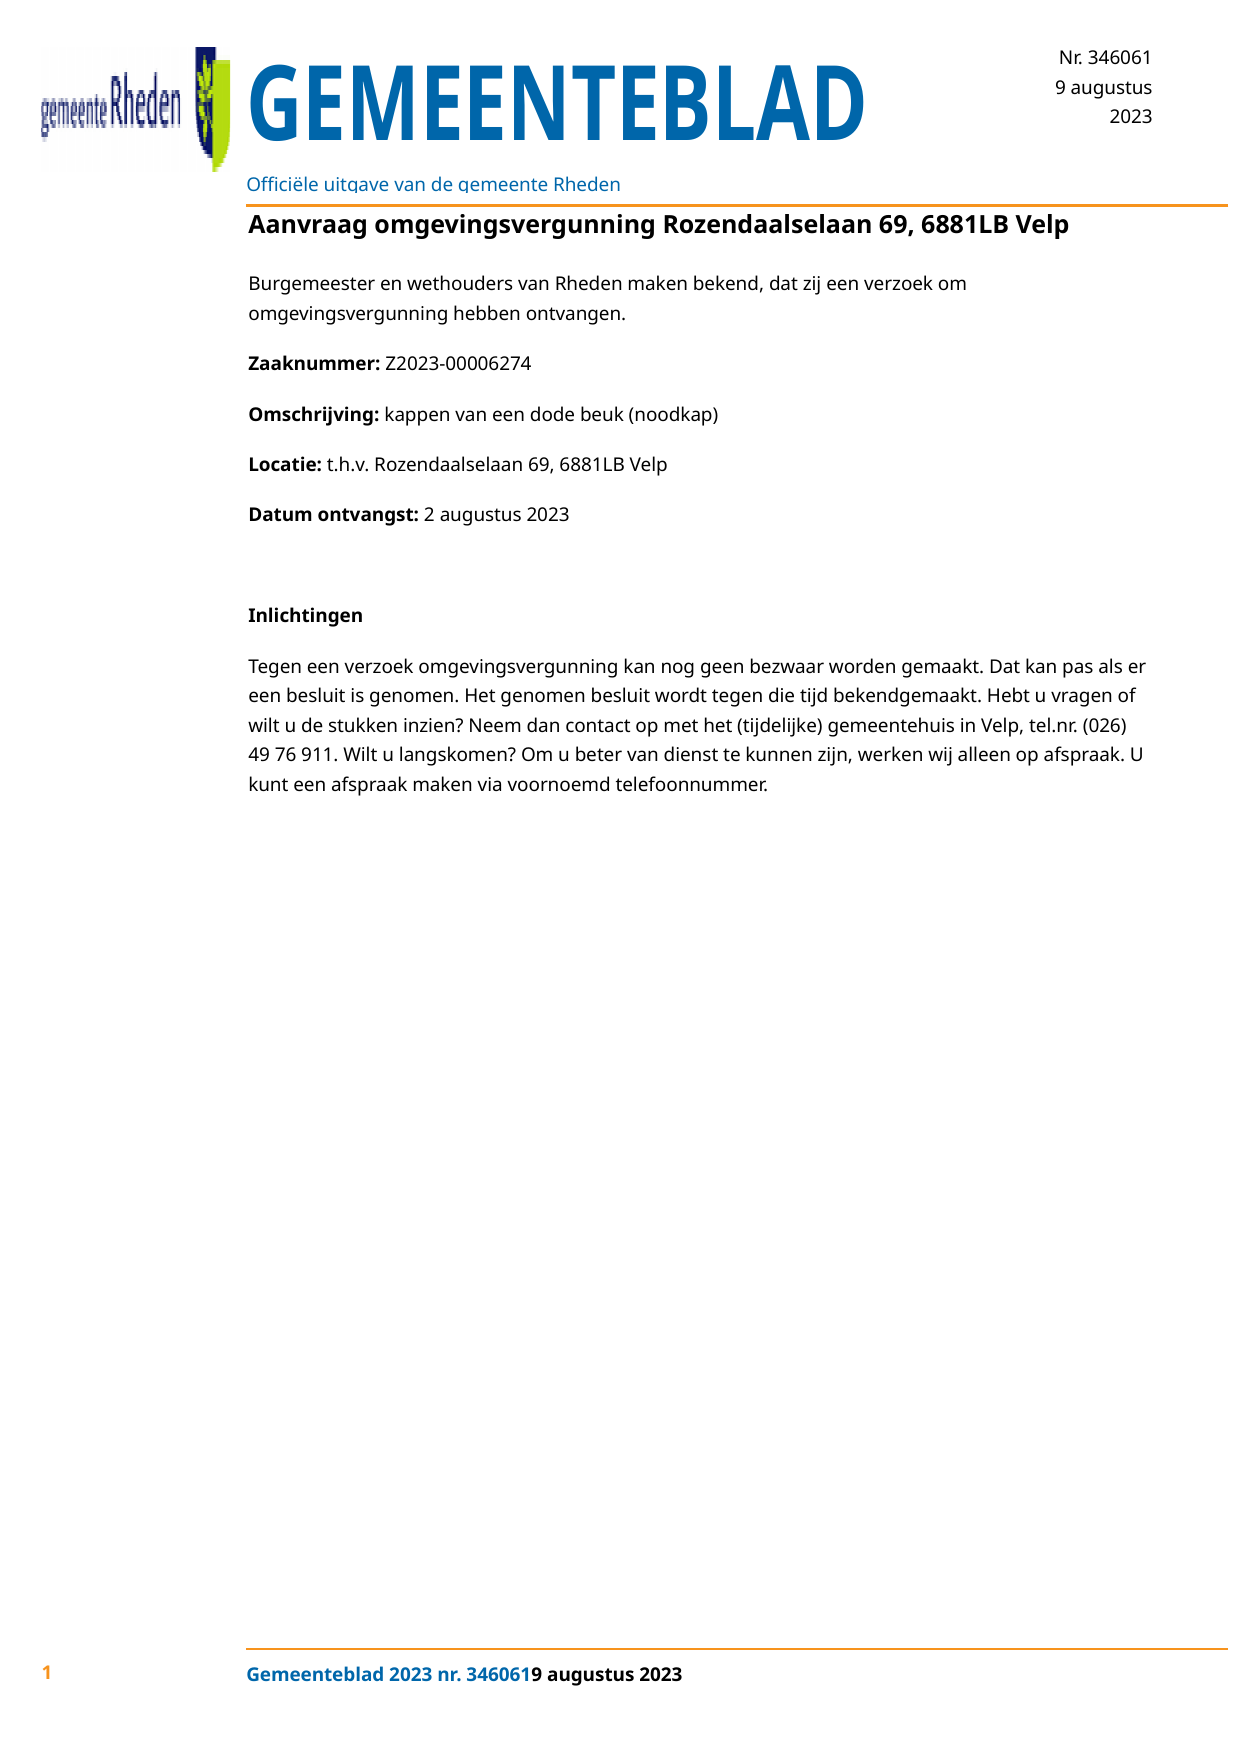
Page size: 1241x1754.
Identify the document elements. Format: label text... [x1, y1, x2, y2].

text Zaaknummer: Z2023-00006274 [248, 350, 1152, 376]
text Aanvraag omgevingsvergunning Rozendaalselaan 69, 6881LB Velp [248, 207, 1152, 241]
text Inlichtingen [248, 602, 1152, 628]
text Burgemeester en wethouders van Rheden maken bekend, dat zij een verzoek om omgevingsvergunning hebben ontvangen. [248, 270, 1152, 326]
text Omschrijving: kappen van een dode beuk (noodkap) [248, 401, 1152, 426]
text Locatie: t.h.v. Rozendaalselaan 69, 6881LB Velp [248, 451, 1152, 477]
text Datum ontvangst: 2 augustus 2023 [248, 502, 1152, 527]
picture [41, 47, 231, 172]
text Tegen een verzoek omgevingsvergunning kan nog geen bezwaar worden gemaakt. Dat kan pas als er een besluit is genomen. Het genomen besluit wordt tegen die tijd bekendgemaakt. Hebt u vragen of wilt u de stukken inzien? Neem dan contact op met het (tijdelijke) gemeentehuis in Velp, tel.nr. (026) 49 76 911. Wilt u langskomen? Om u beter van dienst te kunnen zijn, werken wij alleen op afspraak. U kunt een afspraak maken via voornoemd telefoonnummer. [248, 653, 1152, 797]
